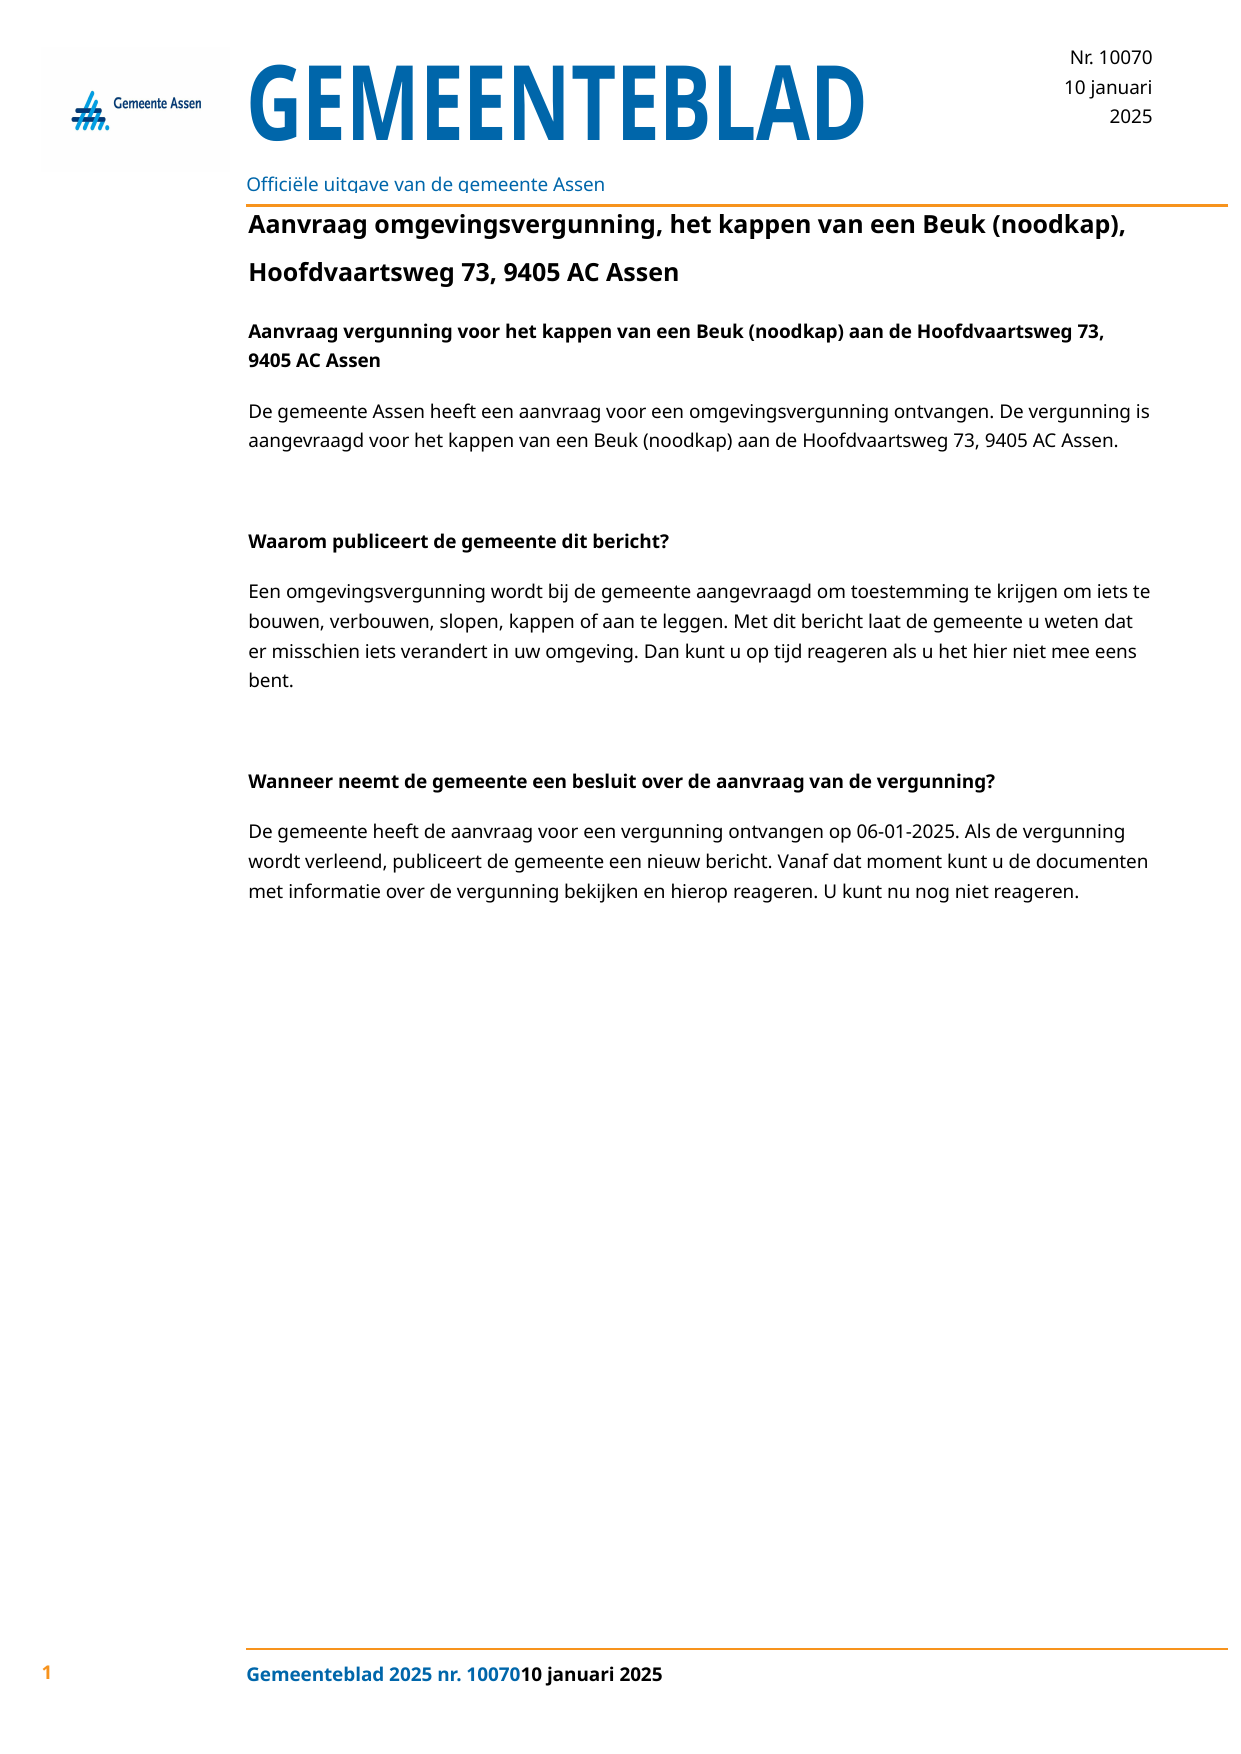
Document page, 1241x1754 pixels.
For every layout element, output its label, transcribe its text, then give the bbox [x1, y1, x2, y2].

text De gemeente heeft de aanvraag voor een vergunning ontvangen op 06-01-2025. Als de vergunning wordt verleend, publiceert de gemeente een nieuw bericht. Vanaf dat moment kunt u de documenten met informatie over de vergunning bekijken en hierop reageren. U kunt nu nog niet reageren. [248, 819, 1152, 904]
text Waarom publiceert de gemeente dit bericht? [248, 528, 1152, 554]
text Aanvraag omgevingsvergunning, het kappen van een Beuk (noodkap), Hoofdvaartsweg 73, 9405 AC Assen [248, 207, 1152, 288]
text Wanneer neemt de gemeente een besluit over de aanvraag van de vergunning? [248, 768, 1152, 794]
text Aanvraag vergunning voor het kappen van een Beuk (noodkap) aan de Hoofdvaartsweg 73, 9405 AC Assen [248, 318, 1152, 373]
text Een omgevingsvergunning wordt bij de gemeente aangevraagd om toestemming te krijgen om iets te bouwen, verbouwen, slopen, kappen of aan te leggen. Met dit bericht laat de gemeente u weten dat er misschien iets verandert in uw omgeving. Dan kunt u op tijd reageren als u het hier niet mee eens bent. [248, 579, 1152, 693]
text De gemeente Assen heeft een aanvraag voor een omgevingsvergunning ontvangen. De vergunning is aangevraagd voor het kappen van een Beuk (noodkap) aan de Hoofdvaartsweg 73, 9405 AC Assen. [248, 398, 1152, 453]
picture [41, 47, 231, 172]
